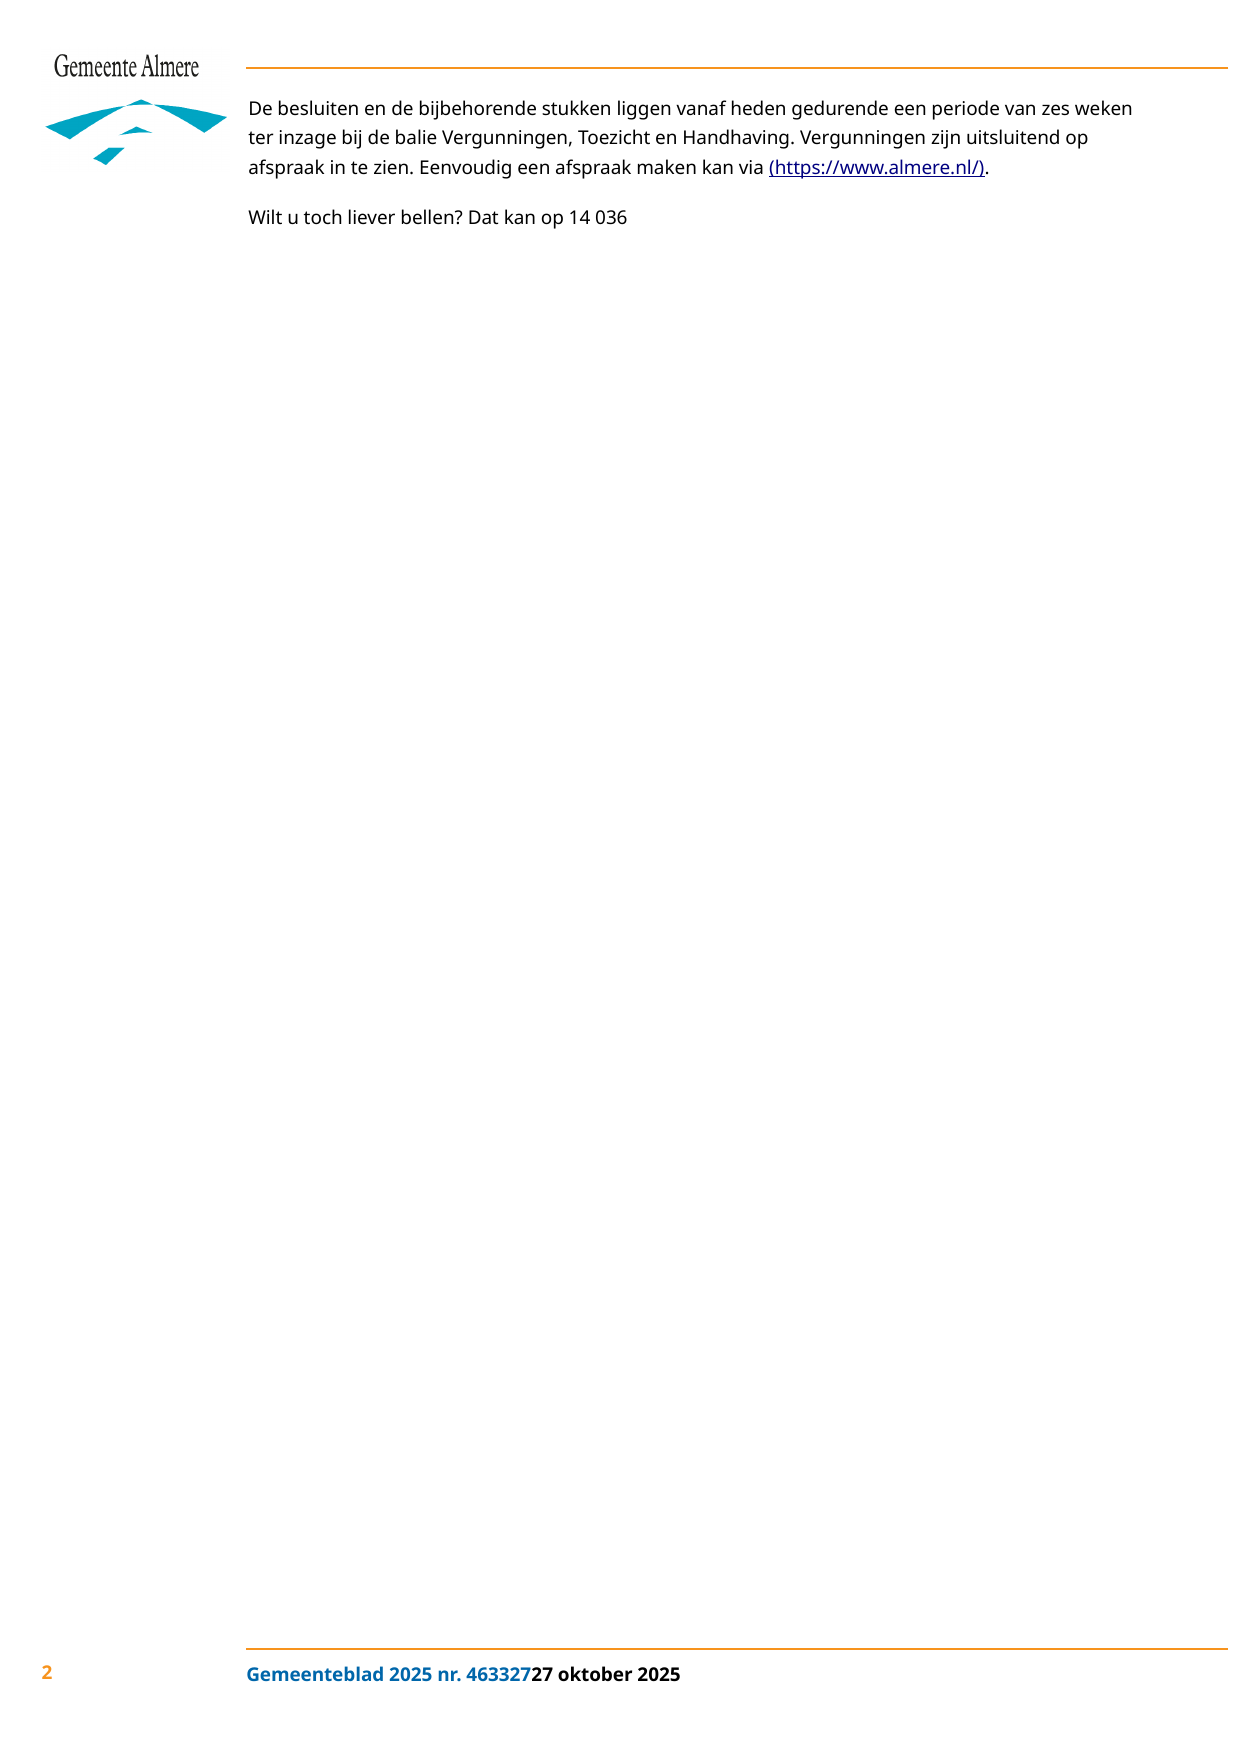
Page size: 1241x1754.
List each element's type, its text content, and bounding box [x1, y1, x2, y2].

picture [41, 47, 231, 172]
text De besluiten en de bijbehorende stukken liggen vanaf heden gedurende een periode van zes weken ter inzage bij de balie Vergunningen, Toezicht en Handhaving. Vergunningen zijn uitsluitend op afspraak in te zien. Eenvoudig een afspraak maken kan via (https://www.almere.nl/). [248, 95, 1152, 180]
text Wilt u toch liever bellen? Dat kan op 14 036 [248, 204, 1152, 230]
